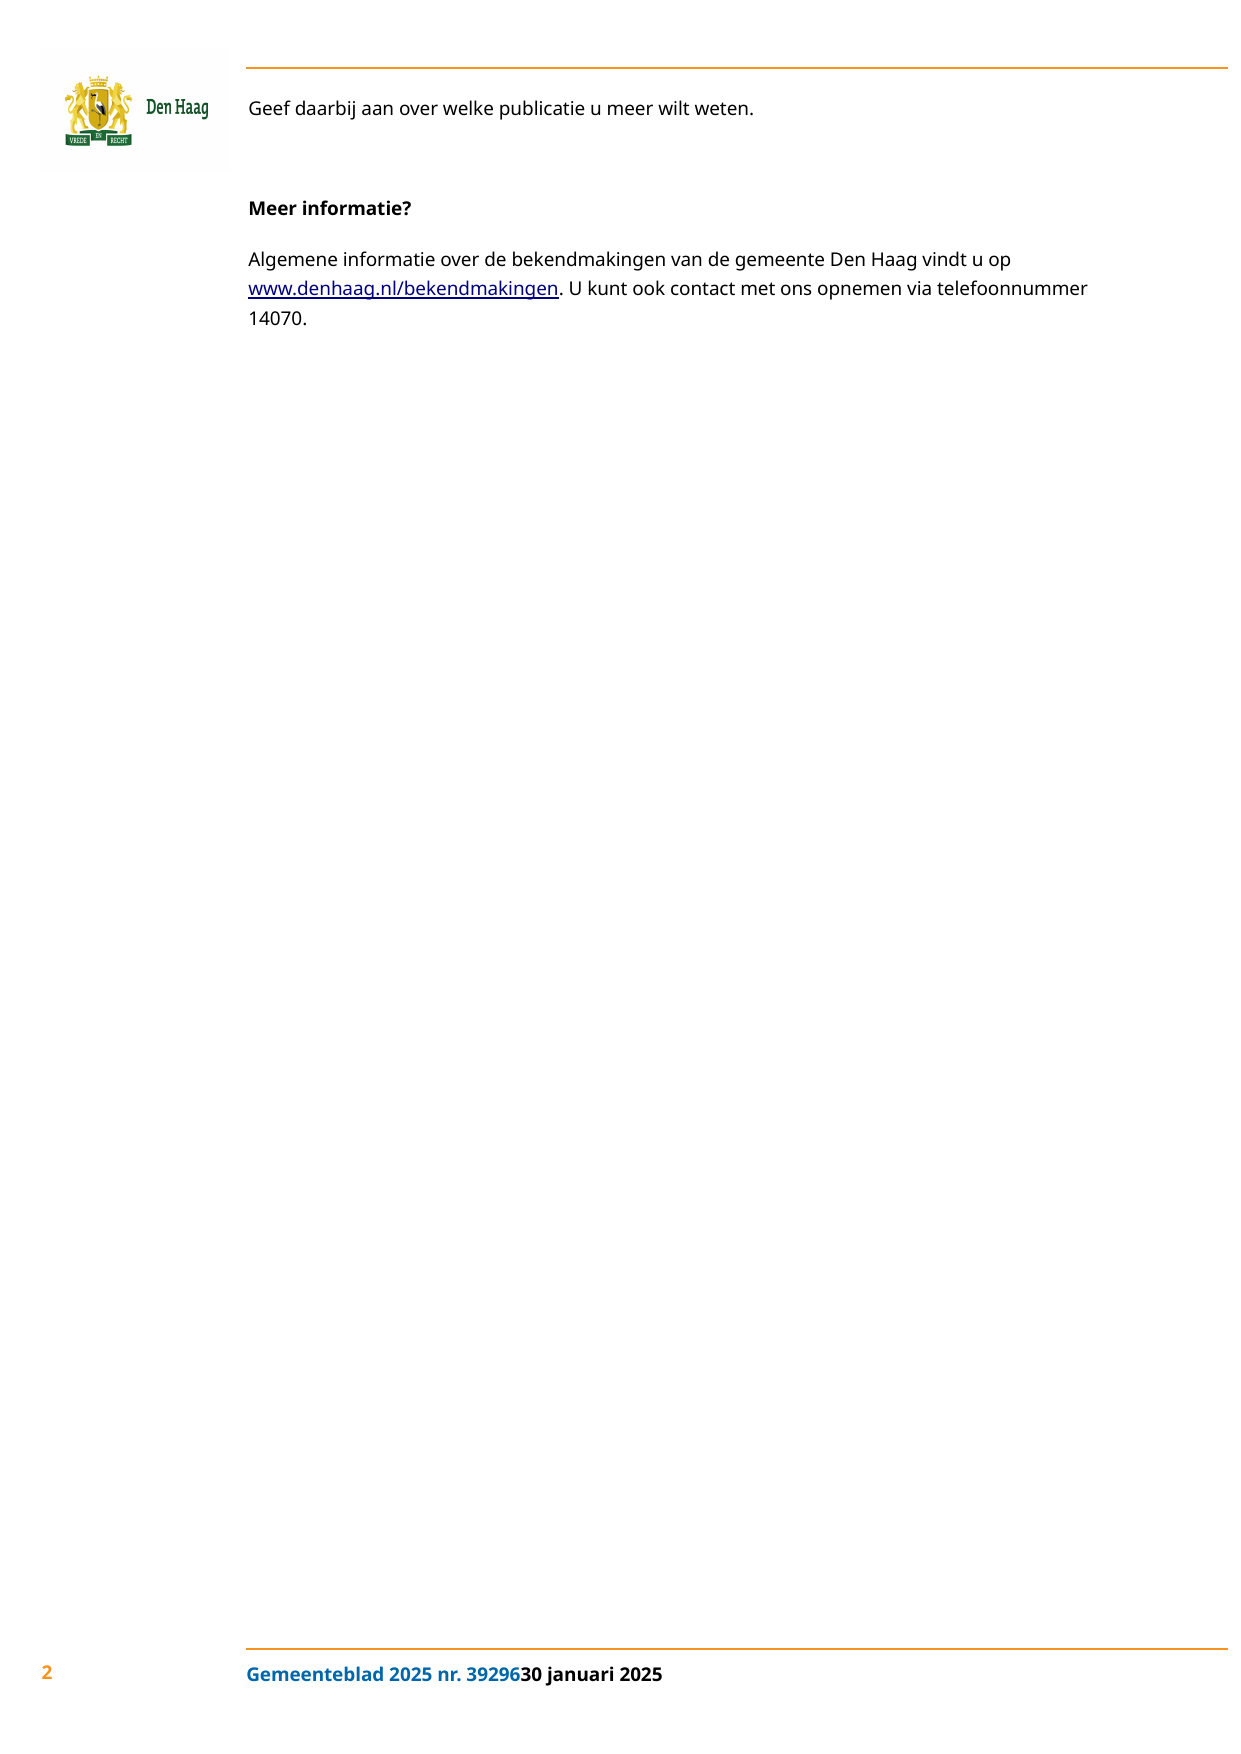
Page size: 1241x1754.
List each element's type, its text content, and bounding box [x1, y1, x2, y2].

picture [41, 47, 231, 172]
text Meer informatie? [248, 196, 1152, 221]
text Algemene informatie over de bekendmakingen van de gemeente Den Haag vindt u op www.denhaag.nl/bekendmakingen. U kunt ook contact met ons opnemen via telefoonnummer 14070. [248, 246, 1152, 331]
text Geef daarbij aan over welke publicatie u meer wilt weten. [248, 95, 1152, 121]
